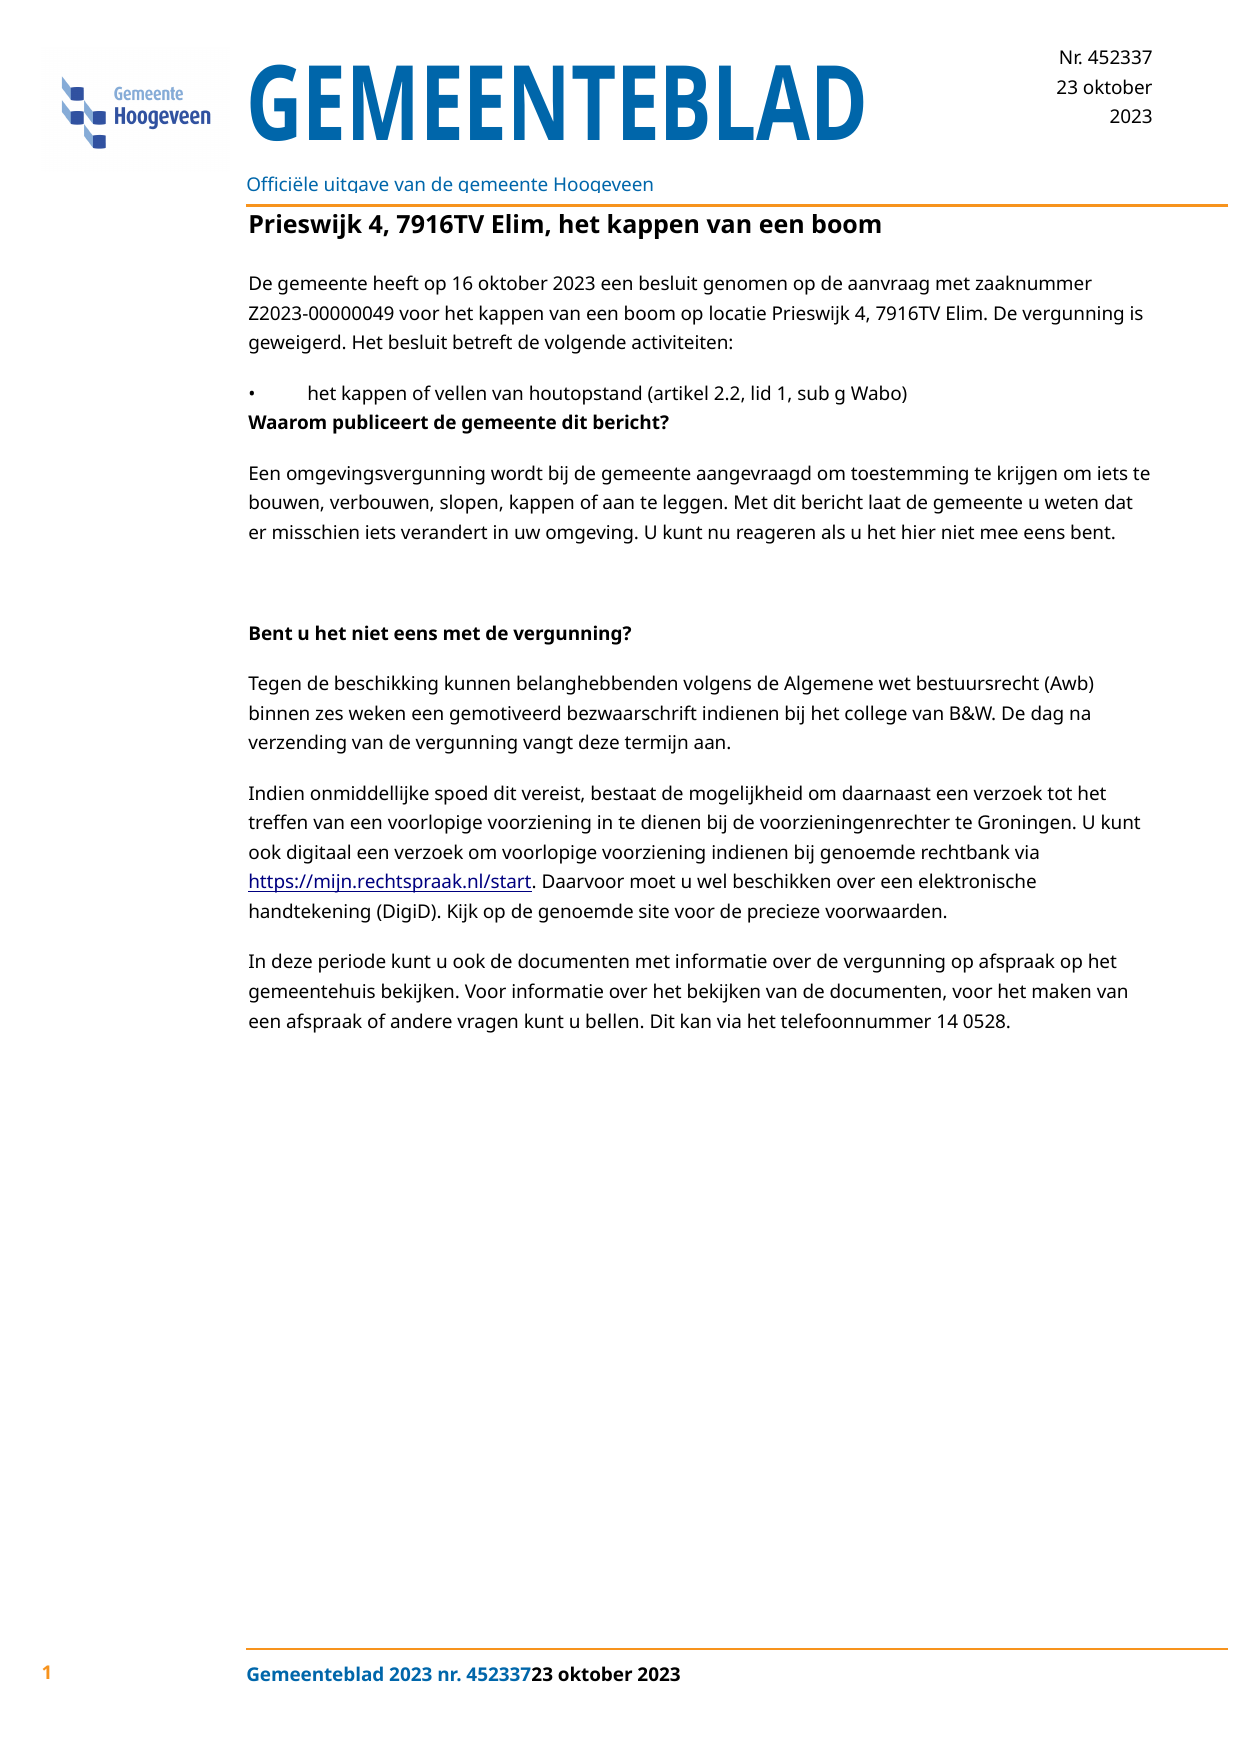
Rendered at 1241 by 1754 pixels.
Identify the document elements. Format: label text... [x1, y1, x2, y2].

text In deze periode kunt u ook de documenten met informatie over de vergunning op afspraak op het gemeentehuis bekijken. Voor informatie over het bekijken van de documenten, voor het maken van een afspraak of andere vragen kunt u bellen. Dit kan via het telefoonnummer 14 0528. [248, 949, 1152, 1033]
text Waarom publiceert de gemeente dit bericht? [248, 409, 1152, 435]
text Een omgevingsvergunning wordt bij de gemeente aangevraagd om toestemming te krijgen om iets te bouwen, verbouwen, slopen, kappen of aan te leggen. Met dit bericht laat de gemeente u weten dat er misschien iets verandert in uw omgeving. U kunt nu reageren als u het hier niet mee eens bent. [248, 460, 1152, 545]
text Tegen de beschikking kunnen belanghebbenden volgens de Algemene wet bestuursrecht (Awb) binnen zes weken een gemotiveerd bezwaarschrift indienen bij het college van B&W. De dag na verzending van de vergunning vangt deze termijn aan. [248, 670, 1152, 755]
picture [41, 47, 231, 172]
text Indien onmiddellijke spoed dit vereist, bestaat de mogelijkheid om daarnaast een verzoek tot het treffen van een voorlopige voorziening in te dienen bij de voorzieningenrechter te Groningen. U kunt ook digitaal een verzoek om voorlopige voorziening indienen bij genoemde rechtbank via https://mijn.rechtspraak.nl/start. Daarvoor moet u wel beschikken over een elektronische handtekening (DigiD). Kijk op de genoemde site voor de precieze voorwaarden. [248, 780, 1152, 924]
text Bent u het niet eens met de vergunning? [248, 620, 1152, 646]
text Prieswijk 4, 7916TV Elim, het kappen van een boom [248, 207, 1152, 241]
list het kappen of vellen van houtopstand (artikel 2.2, lid 1, sub g Wabo) [248, 380, 1152, 406]
text De gemeente heeft op 16 oktober 2023 een besluit genomen op de aanvraag met zaaknummer Z2023-00000049 voor het kappen van een boom op locatie Prieswijk 4, 7916TV Elim. De vergunning is geweigerd. Het besluit betreft de volgende activiteiten: [248, 270, 1152, 355]
